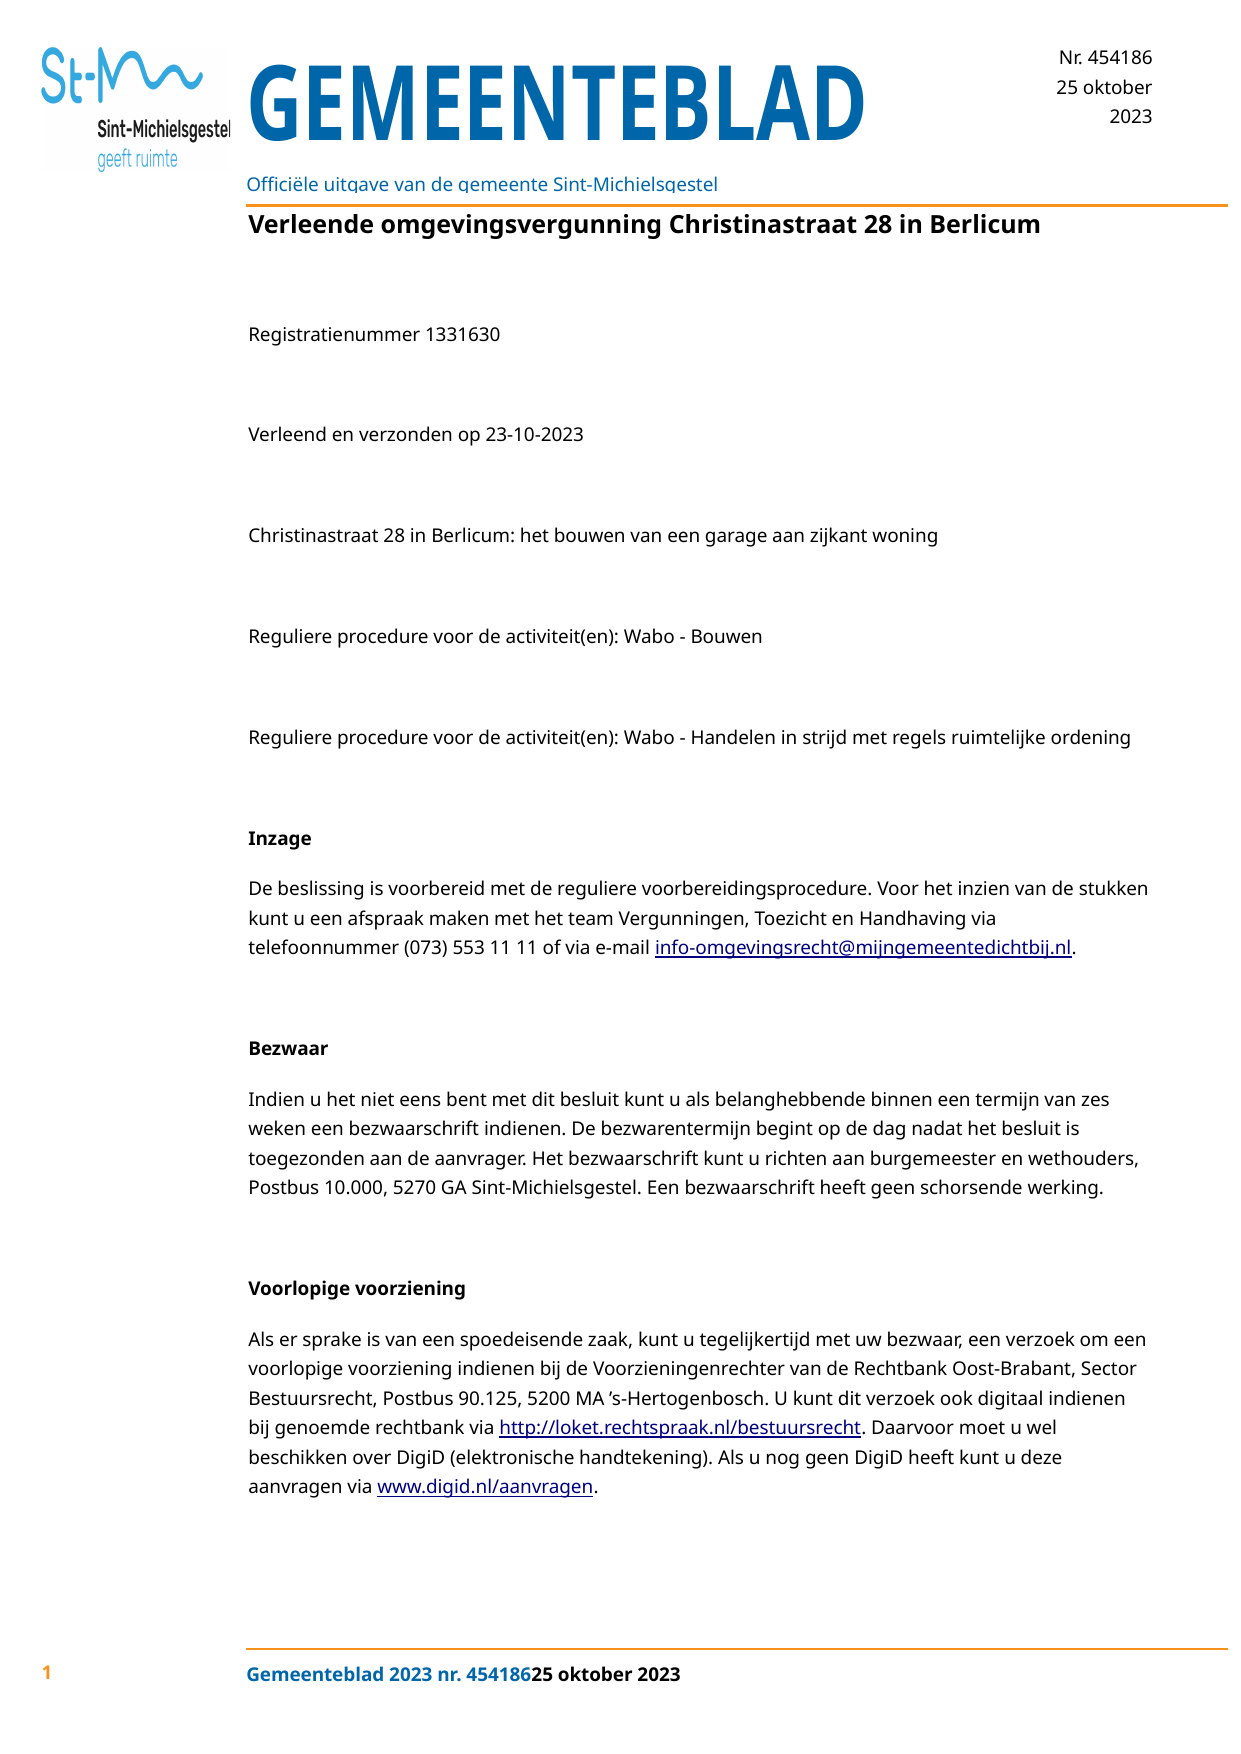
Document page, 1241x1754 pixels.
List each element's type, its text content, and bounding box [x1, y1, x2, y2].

text Registratienummer 1331630 [248, 321, 1152, 346]
text Inzage [248, 825, 1152, 851]
text Indien u het niet eens bent met dit besluit kunt u als belanghebbende binnen een termijn van zes weken een bezwaarschrift indienen. De bezwarentermijn begint op de dag nadat het besluit is toegezonden aan de aanvrager. Het bezwaarschrift kunt u richten aan burgemeester en wethouders, Postbus 10.000, 5270 GA Sint-Michielsgestel. Een bezwaarschrift heeft geen schorsende werking. [248, 1086, 1152, 1200]
text Reguliere procedure voor de activiteit(en): Wabo - Handelen in strijd met regels ruimtelijke ordening [248, 724, 1152, 750]
text Voorlopige voorziening [248, 1275, 1152, 1301]
picture [41, 47, 231, 172]
text Als er sprake is van een spoedeisende zaak, kunt u tegelijkertijd met uw bezwaar, een verzoek om een voorlopige voorziening indienen bij de Voorzieningenrechter van de Rechtbank Oost-Brabant, Sector Bestuursrecht, Postbus 90.125, 5200 MA ’s-Hertogenbosch. U kunt dit verzoek ook digitaal indienen bij genoemde rechtbank via http://loket.rechtspraak.nl/bestuursrecht. Daarvoor moet u wel beschikken over DigiD (elektronische handtekening). Als u nog geen DigiD heeft kunt u deze aanvragen via www.digid.nl/aanvragen. [248, 1326, 1152, 1499]
text De beslissing is voorbereid met de reguliere voorbereidingsprocedure. Voor het inzien van de stukken kunt u een afspraak maken met het team Vergunningen, Toezicht en Handhaving via telefoonnummer (073) 553 11 11 of via e-mail info-omgevingsrecht@mijngemeentedichtbij.nl. [248, 875, 1152, 960]
text Bezwaar [248, 1035, 1152, 1061]
text Reguliere procedure voor de activiteit(en): Wabo - Bouwen [248, 623, 1152, 649]
text Verleende omgevingsvergunning Christinastraat 28 in Berlicum [248, 207, 1152, 241]
text Verleend en verzonden op 23-10-2023 [248, 422, 1152, 447]
text Christinastraat 28 in Berlicum: het bouwen van een garage aan zijkant woning [248, 522, 1152, 548]
